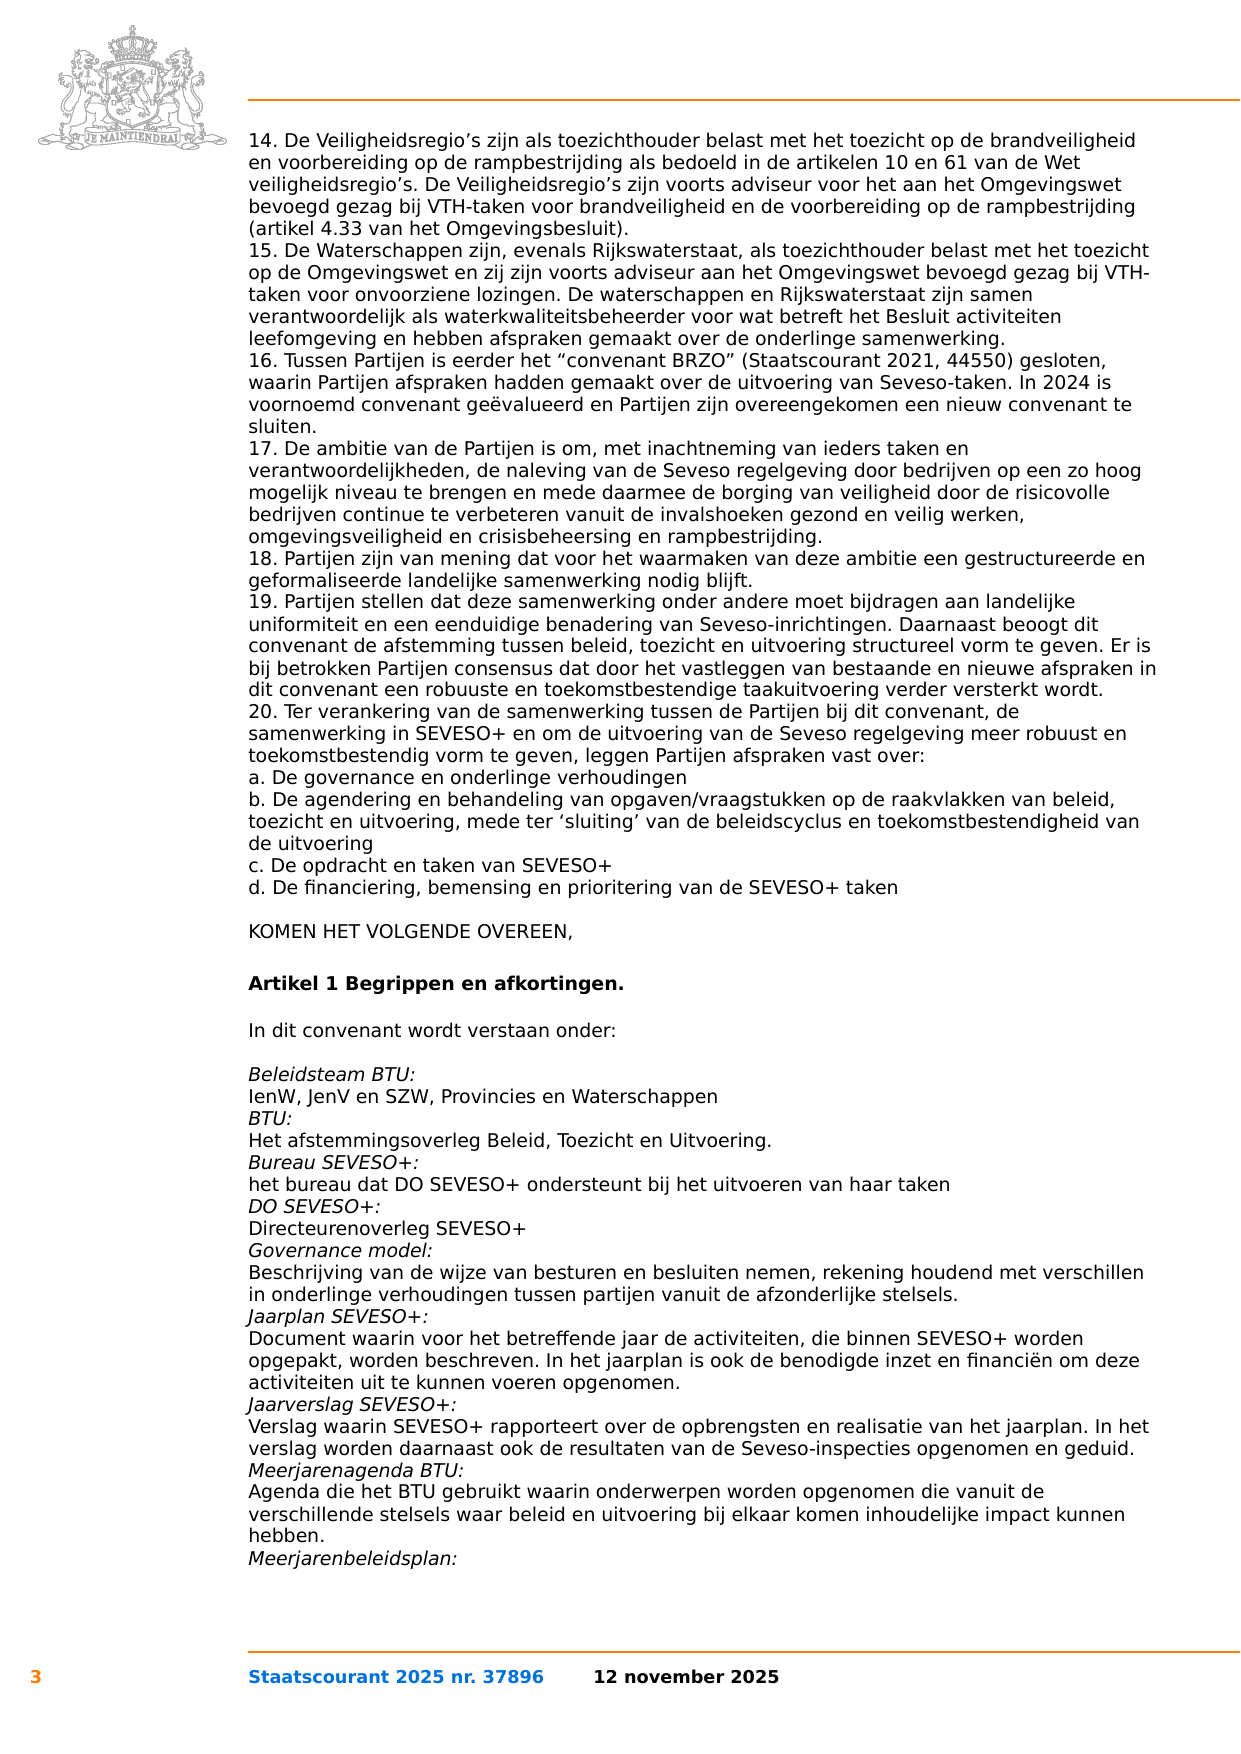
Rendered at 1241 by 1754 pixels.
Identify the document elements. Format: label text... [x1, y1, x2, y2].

text KOMEN HET VOLGENDE OVEREEN, [248, 921, 1163, 943]
text 15. De Waterschappen zijn, evenals Rijkswaterstaat, als toezichthouder belast met het toezicht op de Omgevingswet en zij zijn voorts adviseur aan het Omgevingswet bevoegd gezag bij VTH-taken voor onvoorziene lozingen. De waterschappen en Rijkswaterstaat zijn samen verantwoordelijk als waterkwaliteitsbeheerder voor wat betreft het Besluit activiteiten leefomgeving en hebben afspraken gemaakt over de onderlinge samenwerking. [248, 240, 1163, 350]
text In dit convenant wordt verstaan onder: [248, 1020, 1163, 1042]
text Bureau SEVESO+: [248, 1152, 1163, 1174]
text 20. Ter verankering van de samenwerking tussen de Partijen bij dit convenant, de samenwerking in SEVESO+ en om de uitvoering van de Seveso regelgeving meer robuust en toekomstbestendig vorm te geven, leggen Partijen afspraken vast over: [248, 701, 1163, 767]
text het bureau dat DO SEVESO+ ondersteunt bij het uitvoeren van haar taken [248, 1174, 1163, 1196]
text 18. Partijen zijn van mening dat voor het waarmaken van deze ambitie een gestructureerde en geformaliseerde landelijke samenwerking nodig blijft. [248, 547, 1163, 591]
text Beschrijving van de wijze van besturen en besluiten nemen, rekening houdend met verschillen in onderlinge verhoudingen tussen partijen vanuit de afzonderlijke stelsels. [248, 1262, 1163, 1306]
text a. De governance en onderlinge verhoudingen [248, 767, 1163, 789]
text DO SEVESO+: [248, 1196, 1163, 1218]
text Meerjarenbeleidsplan: [248, 1547, 1163, 1569]
text Jaarverslag SEVESO+: [248, 1393, 1163, 1416]
text Het afstemmingsoverleg Beleid, Toezicht en Uitvoering. [248, 1130, 1163, 1152]
text Meerjarenagenda BTU: [248, 1459, 1163, 1481]
text BTU: [248, 1108, 1163, 1130]
text b. De agendering en behandeling van opgaven/vraagstukken op de raakvlakken van beleid, toezicht en uitvoering, mede ter ‘sluiting’ van de beleidscyclus en toekomstbestendigheid van de uitvoering [248, 789, 1163, 855]
text IenW, JenV en SZW, Provincies en Waterschappen [248, 1086, 1163, 1108]
text Beleidsteam BTU: [248, 1064, 1163, 1086]
text 16. Tussen Partijen is eerder het “convenant BRZO” (Staatscourant 2021, 44550) gesloten, waarin Partijen afspraken hadden gemaakt over de uitvoering van Seveso-taken. In 2024 is voornoemd convenant geëvalueerd en Partijen zijn overeengekomen een nieuw convenant te sluiten. [248, 350, 1163, 438]
text 19. Partijen stellen dat deze samenwerking onder andere moet bijdragen aan landelijke uniformiteit en een eenduidige benadering van Seveso-inrichtingen. Daarnaast beoogt dit convenant de afstemming tussen beleid, toezicht en uitvoering structureel vorm te geven. Er is bij betrokken Partijen consensus dat door het vastleggen van bestaande en nieuwe afspraken in dit convenant een robuuste en toekomstbestendige taakuitvoering verder versterkt wordt. [248, 591, 1163, 701]
text Document waarin voor het betreffende jaar de activiteiten, die binnen SEVESO+ worden opgepakt, worden beschreven. In het jaarplan is ook de benodigde inzet en financiën om deze activiteiten uit te kunnen voeren opgenomen. [248, 1328, 1163, 1393]
text Verslag waarin SEVESO+ rapporteert over de opbrengsten en realisatie van het jaarplan. In het verslag worden daarnaast ook de resultaten van de Seveso-inspecties opgenomen en geduid. [248, 1416, 1163, 1459]
text 17. De ambitie van de Partijen is om, met inachtneming van ieders taken en verantwoordelijkheden, de naleving van de Seveso regelgeving door bedrijven op een zo hoog mogelijk niveau te brengen en mede daarmee de borging van veiligheid door de risicovolle bedrijven continue te verbeteren vanuit de invalshoeken gezond en veilig werken, omgevingsveiligheid en crisisbeheersing en rampbestrijding. [248, 438, 1163, 547]
text Jaarplan SEVESO+: [248, 1306, 1163, 1328]
picture [38, 25, 227, 150]
text c. De opdracht en taken van SEVESO+ [248, 855, 1163, 877]
text Governance model: [248, 1240, 1163, 1262]
text 14. De Veiligheidsregio’s zijn als toezichthouder belast met het toezicht op de brandveiligheid en voorbereiding op de rampbestrijding als bedoeld in de artikelen 10 en 61 van de Wet veiligheidsregio’s. De Veiligheidsregio’s zijn voorts adviseur voor het aan het Omgevingswet bevoegd gezag bij VTH-taken voor brandveiligheid en de voorbereiding op de rampbestrijding (artikel 4.33 van het Omgevingsbesluit). [248, 130, 1163, 240]
subtitle Artikel 1 Begrippen en afkortingen. [248, 973, 1163, 995]
text d. De financiering, bemensing en prioritering van de SEVESO+ taken [248, 877, 1163, 899]
text Agenda die het BTU gebruikt waarin onderwerpen worden opgenomen die vanuit de verschillende stelsels waar beleid en uitvoering bij elkaar komen inhoudelijke impact kunnen hebben. [248, 1481, 1163, 1547]
text Directeurenoverleg SEVESO+ [248, 1218, 1163, 1240]
